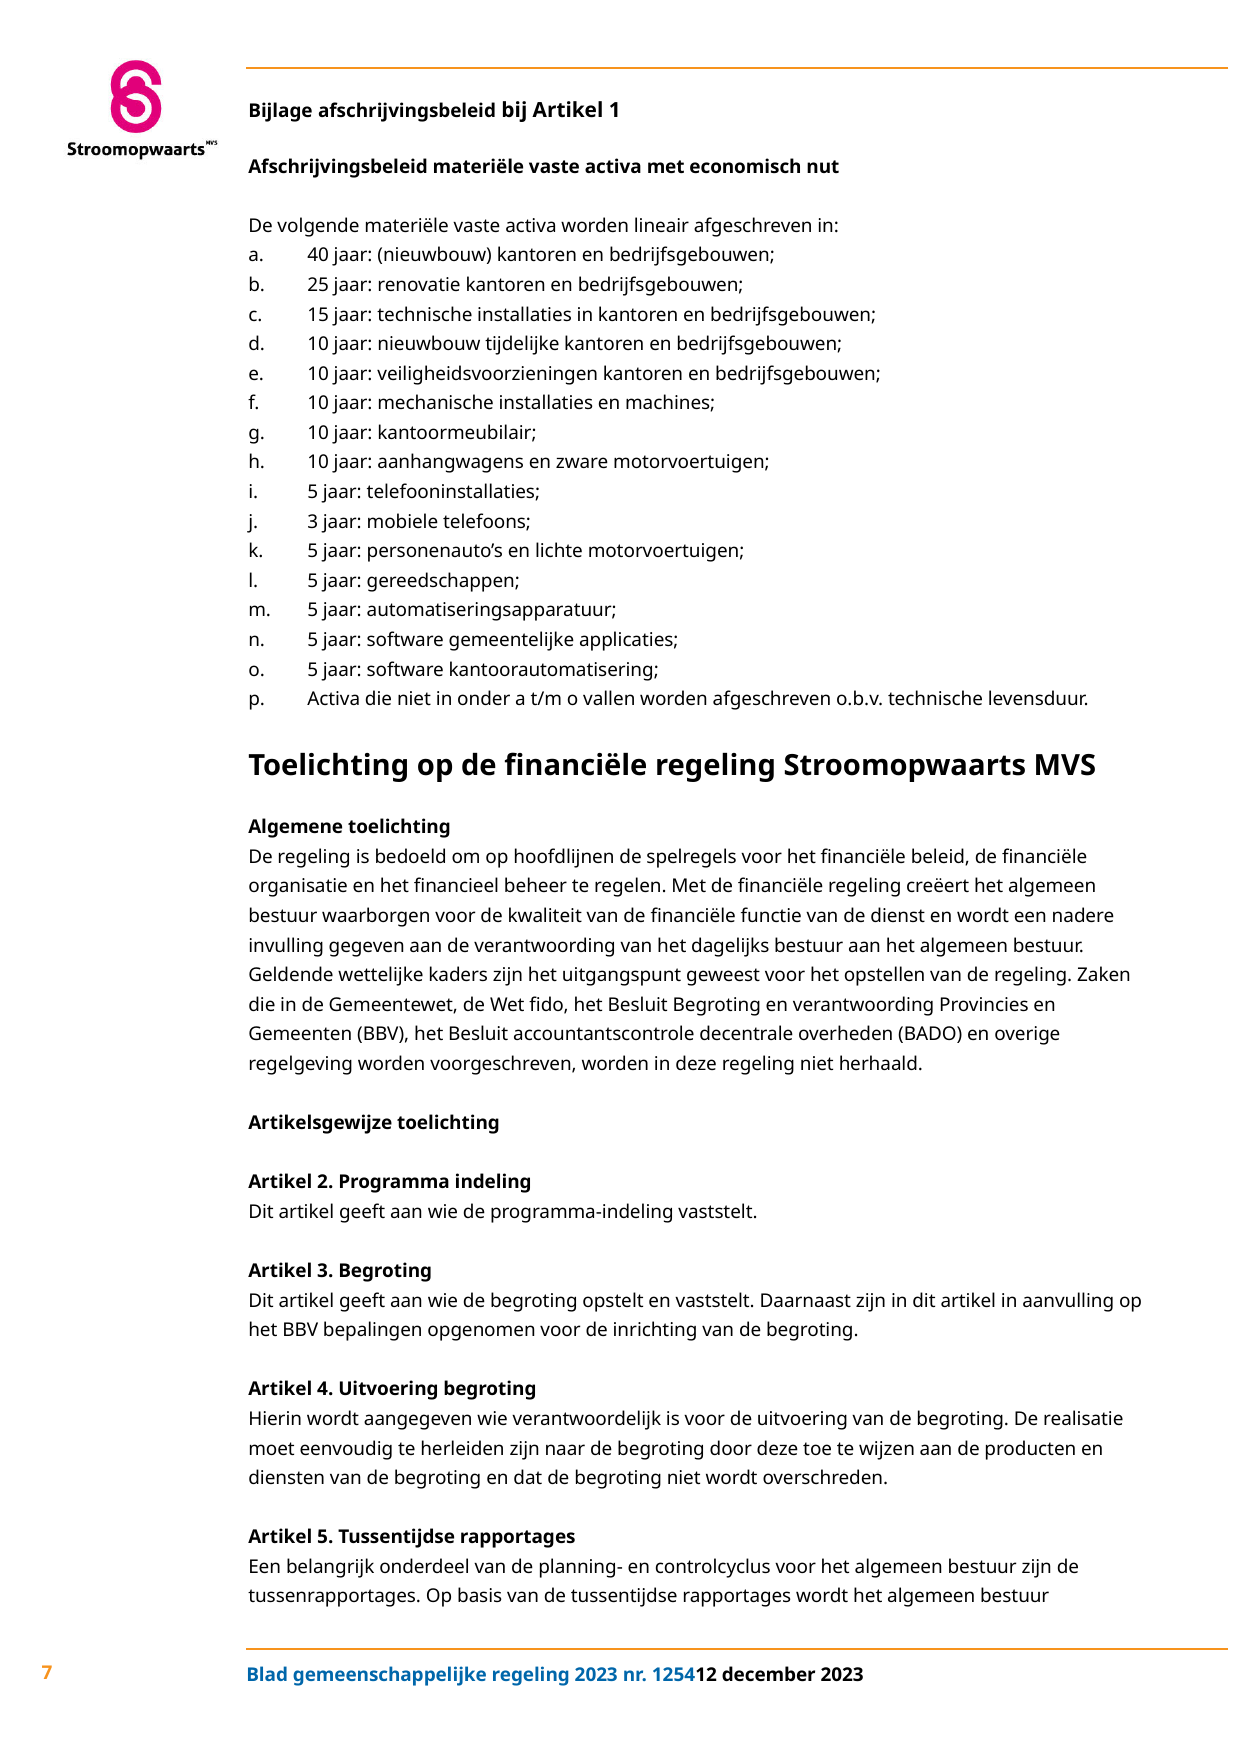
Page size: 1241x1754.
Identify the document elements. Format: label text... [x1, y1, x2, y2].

text De regeling is bedoeld om op hoofdlijnen de spelregels voor het financiële beleid, de financiële organisatie en het financieel beheer te regelen. Met de financiële regeling creëert het algemeen bestuur waarborgen voor de kwaliteit van de financiële functie van de dienst en wordt een nadere invulling gegeven aan de verantwoording van het dagelijks bestuur aan het algemeen bestuur. [248, 843, 1152, 957]
text Artikelsgewijze toelichting [248, 1109, 1152, 1135]
list 5 jaar: software kantoorautomatisering; [248, 656, 1152, 682]
text Artikel 5. Tussentijdse rapportages [248, 1523, 1152, 1549]
text Artikel 2. Programma indeling [248, 1168, 1152, 1194]
list 5 jaar: automatiseringsapparatuur; [248, 597, 1152, 622]
text Artikel 4. Uitvoering begroting [248, 1376, 1152, 1401]
text De volgende materiële vaste activa worden lineair afgeschreven in: [248, 212, 1152, 238]
text Een belangrijk onderdeel van de planning- en controlcyclus voor het algemeen bestuur zijn de tussenrapportages. Op basis van de tussentijdse rapportages wordt het algemeen bestuur [248, 1553, 1152, 1608]
text Toelichting op de financiële regeling Stroomopwaarts MVS [248, 744, 1152, 784]
text Algemene toelichting [248, 813, 1152, 839]
text Hierin wordt aangegeven wie verantwoordelijk is voor de uitvoering van de begroting. De realisatie moet eenvoudig te herleiden zijn naar de begroting door deze toe te wijzen aan de producten en diensten van de begroting en dat de begroting niet wordt overschreden. [248, 1405, 1152, 1490]
text Afschrijvingsbeleid materiële vaste activa met economisch nut [248, 153, 1152, 179]
list 5 jaar: personenauto’s en lichte motorvoertuigen; [248, 537, 1152, 563]
text Bijlage afschrijvingsbeleid bij Artikel 1 [248, 95, 1152, 123]
list 5 jaar: telefooninstallaties; [248, 478, 1152, 504]
list 5 jaar: software gemeentelijke applicaties; [248, 626, 1152, 652]
list 10 jaar: aanhangwagens en zware motorvoertuigen; [248, 449, 1152, 474]
list 15 jaar: technische installaties in kantoren en bedrijfsgebouwen; [248, 301, 1152, 327]
list 3 jaar: mobiele telefoons; [248, 508, 1152, 534]
list 40 jaar: (nieuwbouw) kantoren en bedrijfsgebouwen; [248, 242, 1152, 267]
list 10 jaar: nieuwbouw tijdelijke kantoren en bedrijfsgebouwen; [248, 330, 1152, 356]
text Artikel 3. Begroting [248, 1257, 1152, 1283]
list 10 jaar: veiligheidsvoorzieningen kantoren en bedrijfsgebouwen; [248, 360, 1152, 386]
list 10 jaar: kantoormeubilair; [248, 419, 1152, 445]
text Dit artikel geeft aan wie de begroting opstelt en vaststelt. Daarnaast zijn in dit artikel in aanvulling op het BBV bepalingen opgenomen voor de inrichting van de begroting. [248, 1287, 1152, 1342]
picture [41, 47, 231, 172]
list 5 jaar: gereedschappen; [248, 567, 1152, 593]
text Dit artikel geeft aan wie de programma-indeling vaststelt. [248, 1198, 1152, 1224]
text Geldende wettelijke kaders zijn het uitgangspunt geweest voor het opstellen van de regeling. Zaken die in de Gemeentewet, de Wet fido, het Besluit Begroting en verantwoording Provincies en Gemeenten (BBV), het Besluit accountantscontrole decentrale overheden (BADO) en overige regelgeving worden voorgeschreven, worden in deze regeling niet herhaald. [248, 961, 1152, 1076]
list 25 jaar: renovatie kantoren en bedrijfsgebouwen; [248, 271, 1152, 297]
list 10 jaar: mechanische installaties en machines; [248, 389, 1152, 415]
list Activa die niet in onder a t/m o vallen worden afgeschreven o.b.v. technische levensduur. [248, 685, 1152, 711]
